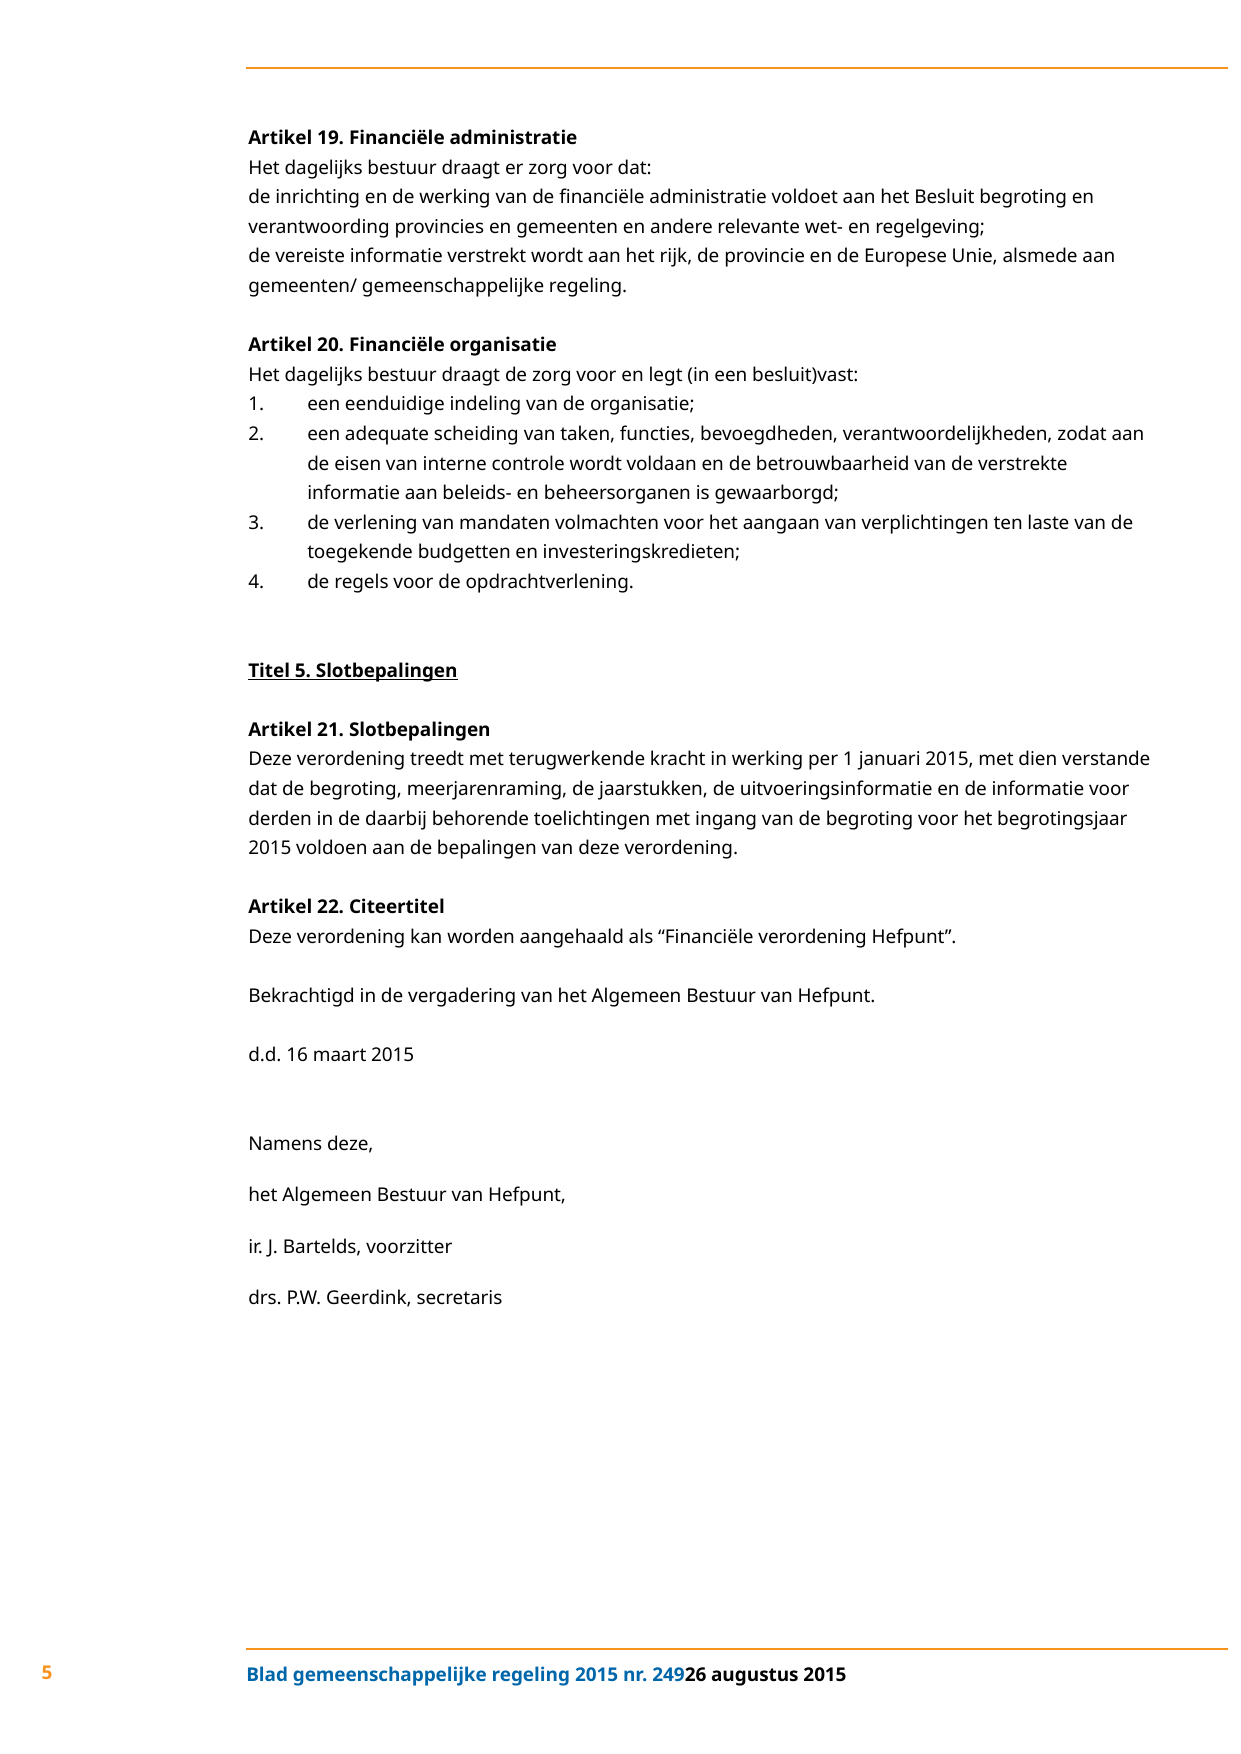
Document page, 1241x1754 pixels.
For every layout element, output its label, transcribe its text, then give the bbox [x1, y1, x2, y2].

text Deze verordening treedt met terugwerkende kracht in werking per 1 januari 2015, met dien verstande dat de begroting, meerjarenraming, de jaarstukken, de uitvoeringsinformatie en de informatie voor derden in de daarbij behorende toelichtingen met ingang van de begroting voor het begrotingsjaar 2015 voldoen aan de bepalingen van deze verordening. [248, 746, 1152, 860]
text Bekrachtigd in de vergadering van het Algemeen Bestuur van Hefpunt. [248, 982, 1152, 1008]
list een eenduidige indeling van de organisatie; [248, 391, 1152, 416]
list de verlening van mandaten volmachten voor het aangaan van verplichtingen ten laste van de toegekende budgetten en investeringskredieten; [248, 509, 1152, 564]
text de inrichting en de werking van de financiële administratie voldoet aan het Besluit begroting en verantwoording provincies en gemeenten en andere relevante wet- en regelgeving; [248, 183, 1152, 239]
text het Algemeen Bestuur van Hefpunt, [248, 1182, 1152, 1207]
text de vereiste informatie verstrekt wordt aan het rijk, de provincie en de Europese Unie, alsmede aan gemeenten/ gemeenschappelijke regeling. [248, 243, 1152, 298]
list de regels voor de opdrachtverlening. [248, 568, 1152, 594]
picture [41, 47, 231, 172]
text Het dagelijks bestuur draagt er zorg voor dat: [248, 154, 1152, 180]
list een adequate scheiding van taken, functies, bevoegdheden, verantwoordelijkheden, zodat aan de eisen van interne controle wordt voldaan en de betrouwbaarheid van de verstrekte informatie aan beleids- en beheersorganen is gewaarborgd; [248, 420, 1152, 505]
text Artikel 20. Financiële organisatie [248, 331, 1152, 357]
text Deze verordening kan worden aangehaald als “Financiële verordening Hefpunt”. [248, 923, 1152, 949]
text Artikel 21. Slotbepalingen [248, 716, 1152, 742]
text Artikel 19. Financiële administratie [248, 124, 1152, 150]
text Namens deze, [248, 1130, 1152, 1156]
text Artikel 22. Citeertitel [248, 893, 1152, 919]
text ir. J. Bartelds, voorzitter [248, 1233, 1152, 1259]
text Het dagelijks bestuur draagt de zorg voor en legt (in een besluit)vast: [248, 361, 1152, 387]
text drs. P.W. Geerdink, secretaris [248, 1284, 1152, 1310]
text d.d. 16 maart 2015 [248, 1041, 1152, 1067]
text Titel 5. Slotbepalingen [248, 657, 1152, 683]
